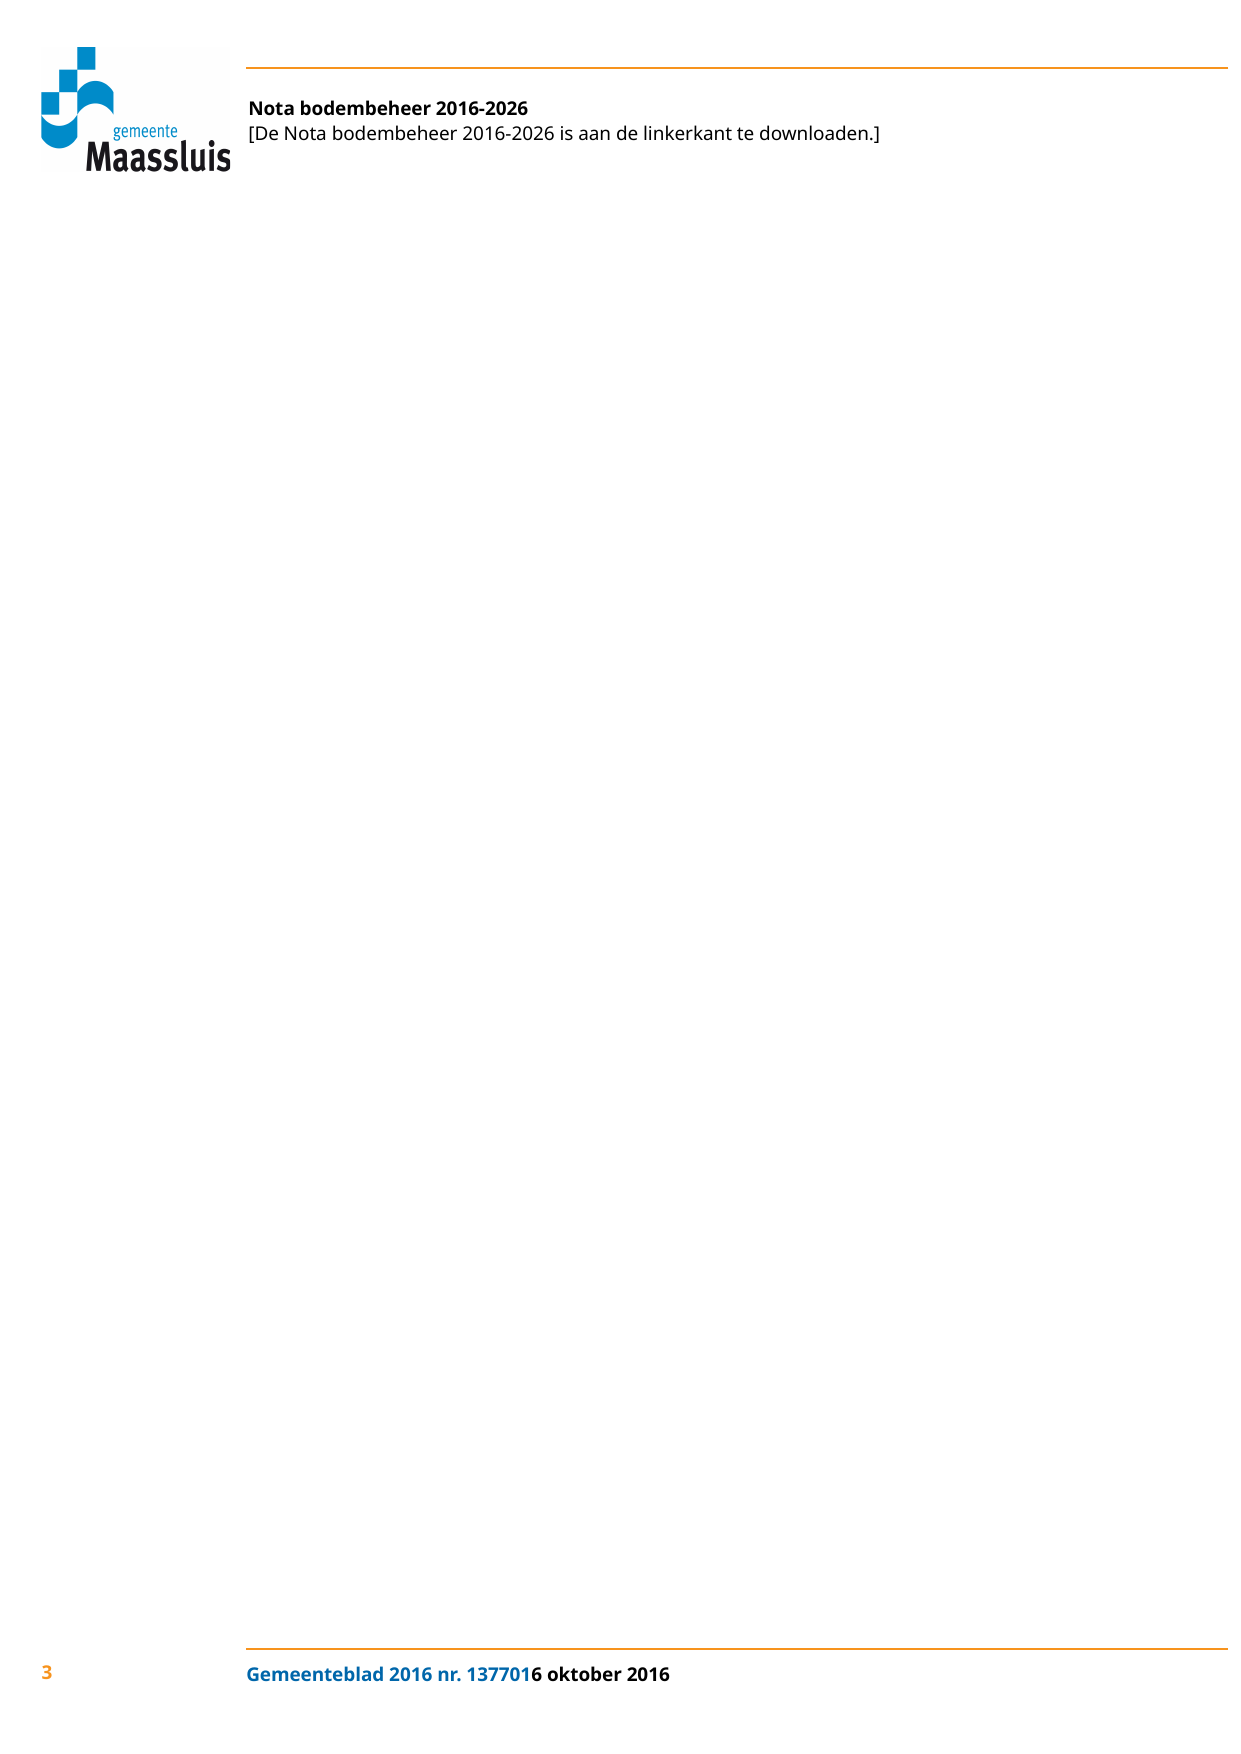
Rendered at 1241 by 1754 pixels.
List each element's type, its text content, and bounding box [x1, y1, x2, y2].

text Nota bodembeheer 2016-2026 [248, 95, 1152, 121]
picture [41, 47, 77, 92]
picture [41, 47, 231, 172]
text [De Nota bodembeheer 2016-2026 is aan de linkerkant te downloaden.] [248, 121, 1152, 146]
